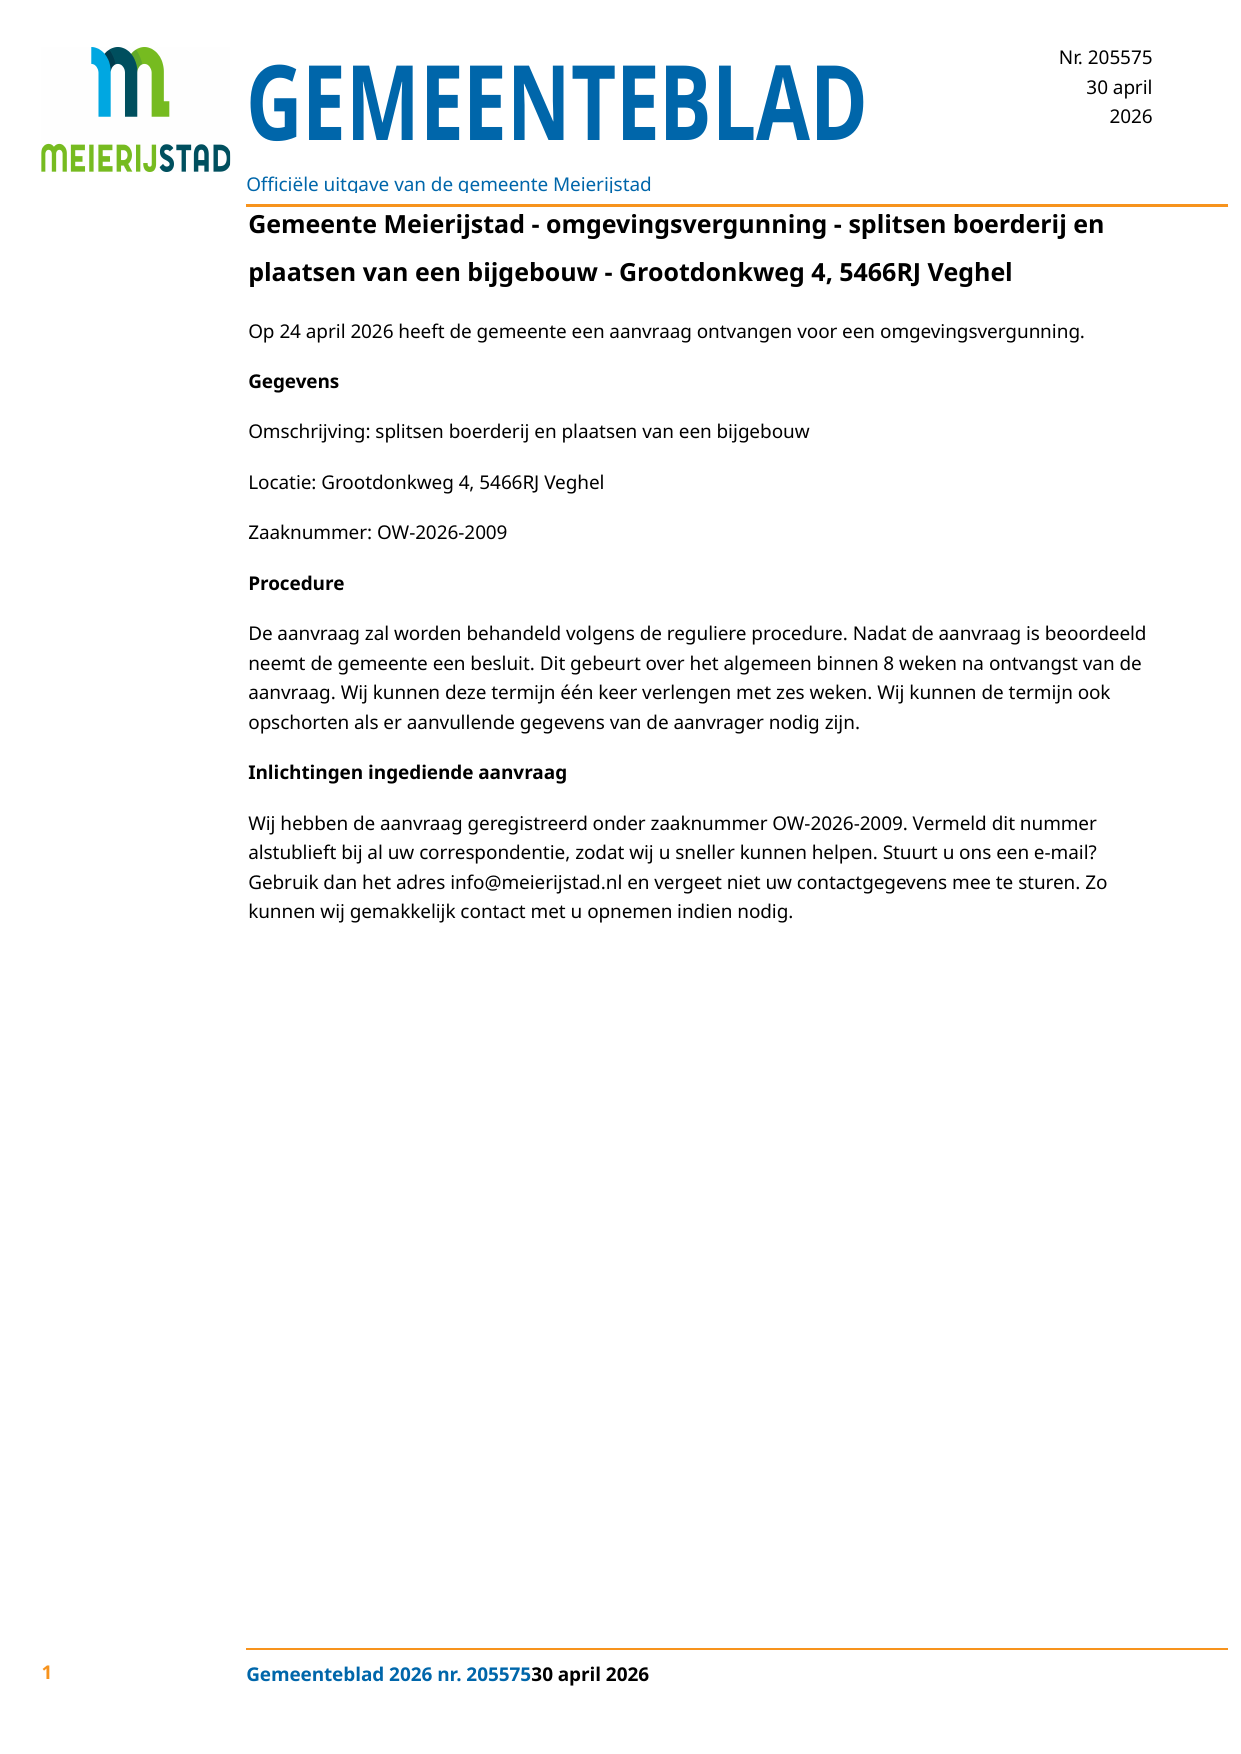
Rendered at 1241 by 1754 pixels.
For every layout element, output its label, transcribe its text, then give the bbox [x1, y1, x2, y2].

text Zaaknummer: OW-2026-2009 [248, 519, 1152, 545]
picture [41, 47, 231, 172]
text Gegevens [248, 368, 1152, 394]
text Gemeente Meierijstad - omgevingsvergunning - splitsen boerderij en plaatsen van een bijgebouw - Grootdonkweg 4, 5466RJ Veghel [248, 207, 1152, 288]
text Inlichtingen ingediende aanvraag [248, 759, 1152, 785]
text Procedure [248, 570, 1152, 596]
text Omschrijving: splitsen boerderij en plaatsen van een bijgebouw [248, 419, 1152, 444]
text Wij hebben de aanvraag geregistreerd onder zaaknummer OW-2026-2009. Vermeld dit nummer alstublieft bij al uw correspondentie, zodat wij u sneller kunnen helpen. Stuurt u ons een e-mail? Gebruik dan het adres info@meierijstad.nl en vergeet niet uw contactgegevens mee te sturen. Zo kunnen wij gemakkelijk contact met u opnemen indien nodig. [248, 810, 1152, 924]
text Op 24 april 2026 heeft de gemeente een aanvraag ontvangen voor een omgevingsvergunning. [248, 318, 1152, 344]
text De aanvraag zal worden behandeld volgens de reguliere procedure. Nadat de aanvraag is beoordeeld neemt de gemeente een besluit. Dit gebeurt over het algemeen binnen 8 weken na ontvangst van de aanvraag. Wij kunnen deze termijn één keer verlengen met zes weken. Wij kunnen de termijn ook opschorten als er aanvullende gegevens van de aanvrager nodig zijn. [248, 620, 1152, 735]
text Locatie: Grootdonkweg 4, 5466RJ Veghel [248, 469, 1152, 495]
